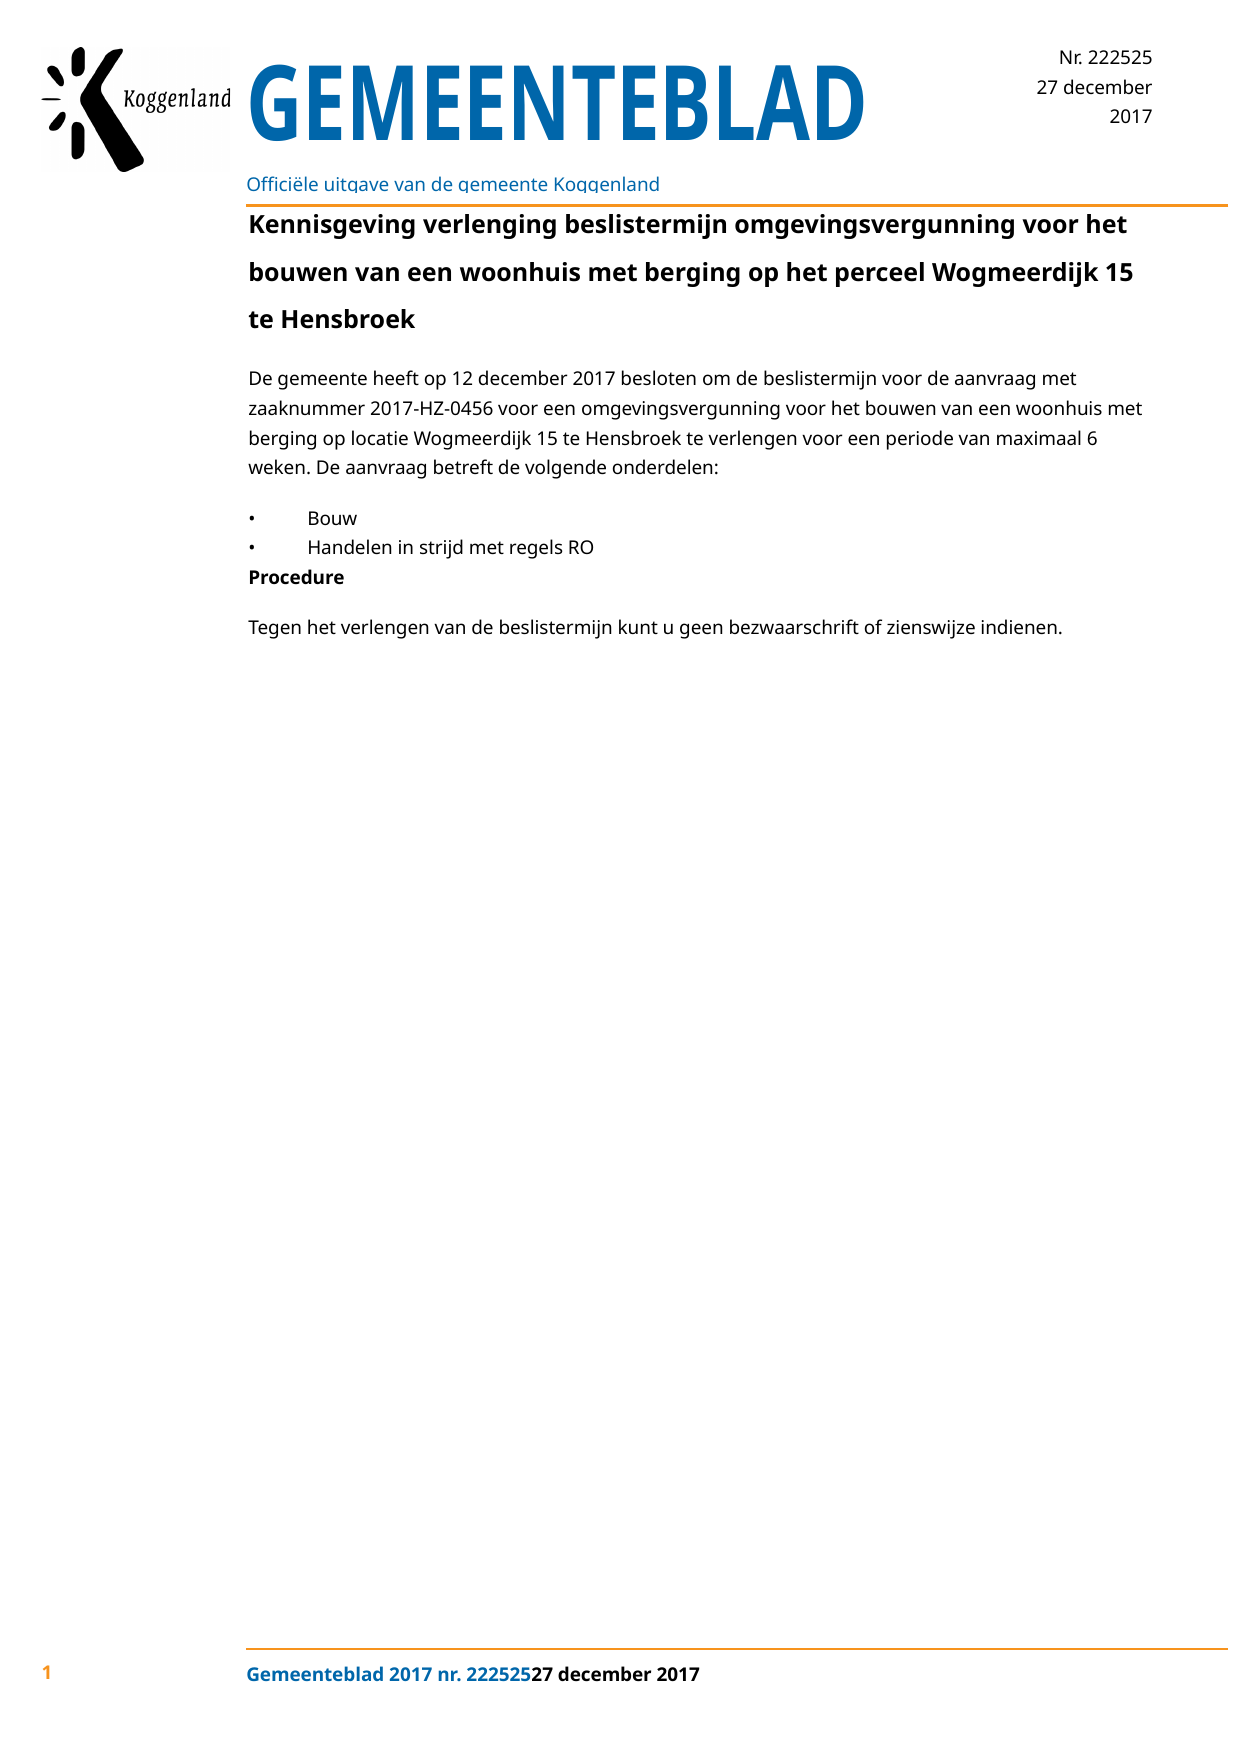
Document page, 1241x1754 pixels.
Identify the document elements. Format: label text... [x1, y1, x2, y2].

text Kennisgeving verlenging beslistermijn omgevingsvergunning voor het bouwen van een woonhuis met berging op het perceel Wogmeerdijk 15 te Hensbroek [248, 207, 1152, 336]
picture [41, 47, 231, 172]
text De gemeente heeft op 12 december 2017 besloten om de beslistermijn voor de aanvraag met zaaknummer 2017-HZ-0456 voor een omgevingsvergunning voor het bouwen van een woonhuis met berging op locatie Wogmeerdijk 15 te Hensbroek te verlengen voor een periode van maximaal 6 weken. De aanvraag betreft de volgende onderdelen: [248, 366, 1152, 480]
text Tegen het verlengen van de beslistermijn kunt u geen bezwaarschrift of zienswijze indienen. [248, 614, 1152, 640]
list Handelen in strijd met regels RO [248, 534, 1152, 560]
list Bouw [248, 505, 1152, 530]
text Procedure [248, 564, 1152, 589]
